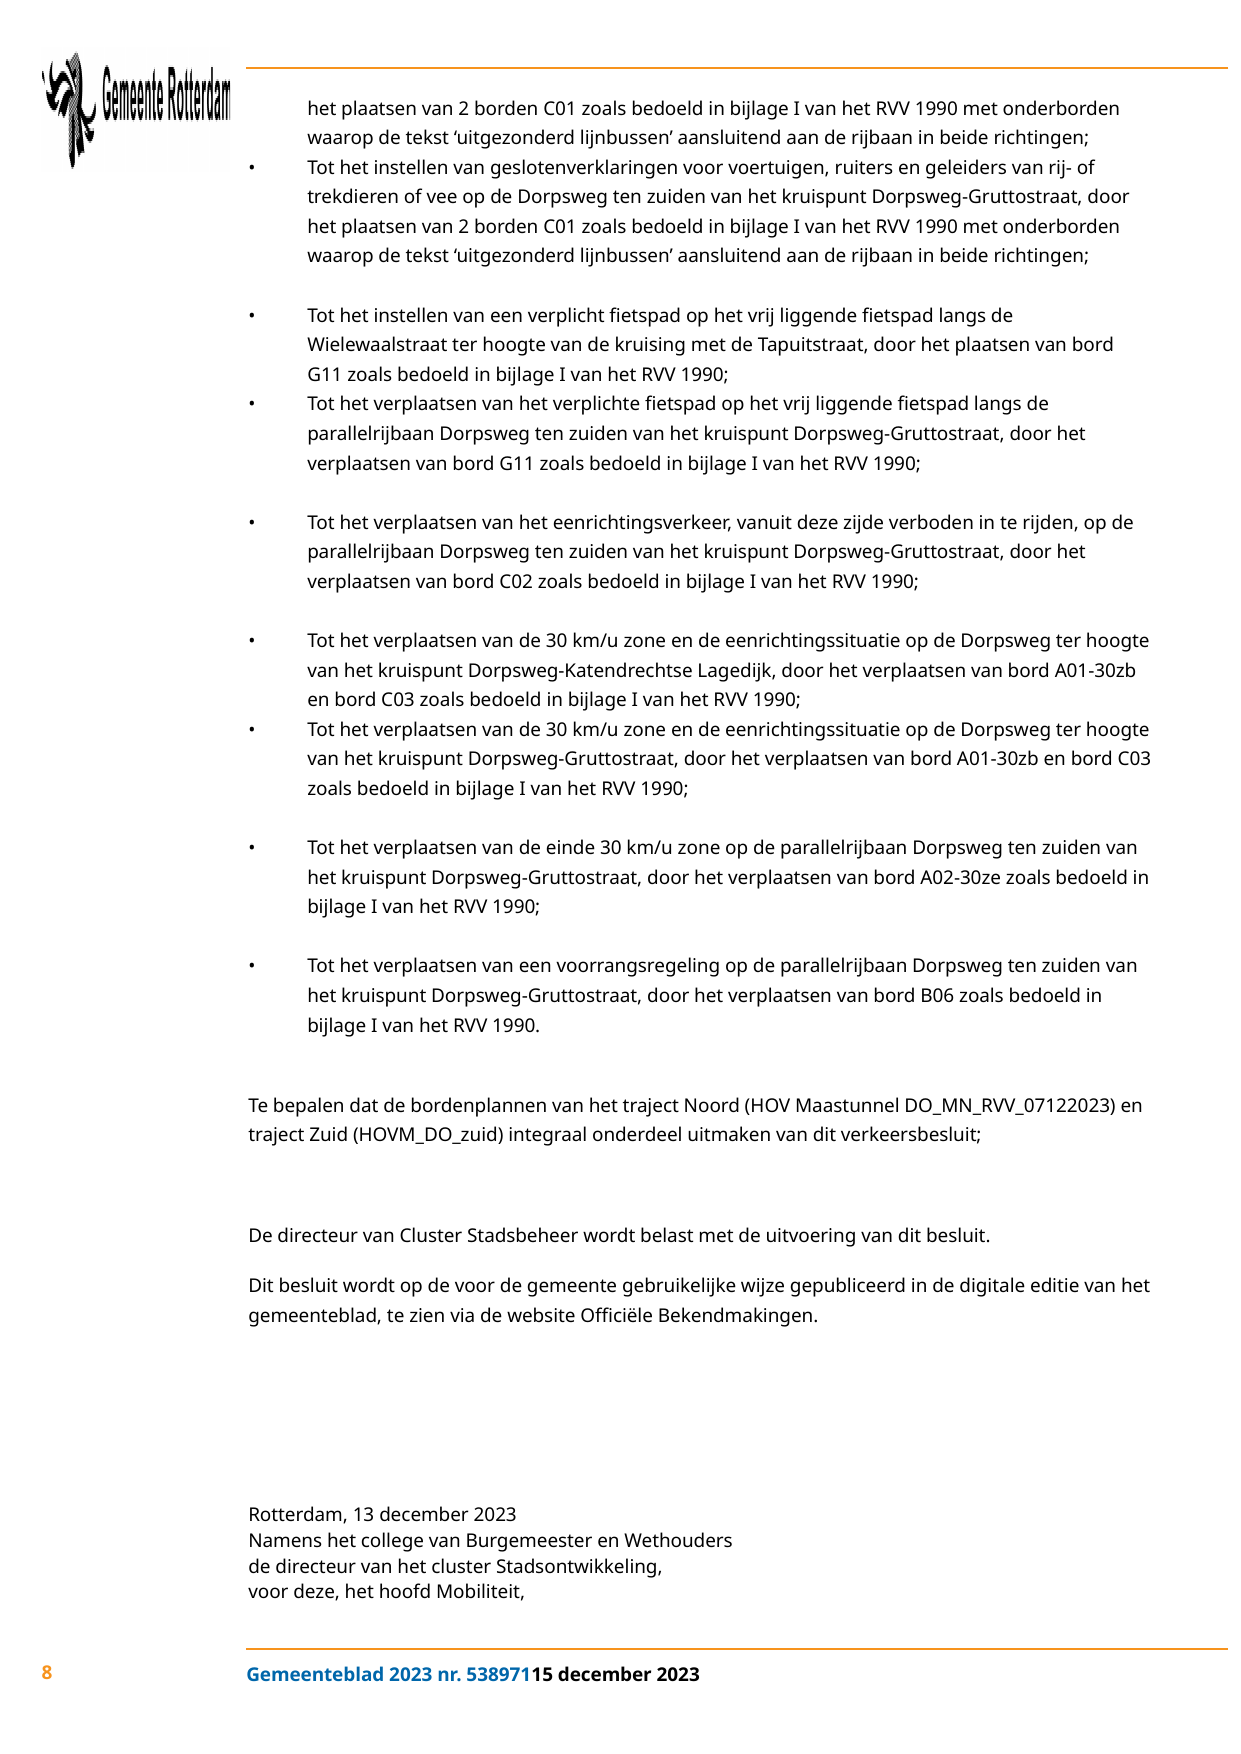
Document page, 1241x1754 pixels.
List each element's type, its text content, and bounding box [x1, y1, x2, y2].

text De directeur van Cluster Stadsbeheer wordt belast met de uitvoering van dit besluit. [248, 1222, 1152, 1248]
text Dit besluit wordt op de voor de gemeente gebruikelijke wijze gepubliceerd in de digitale editie van het gemeenteblad, te zien via de website Officiële Bekendmakingen. [248, 1273, 1152, 1328]
text voor deze, het hoofd Mobiliteit, [248, 1578, 1152, 1604]
list Tot het verplaatsen van het eenrichtingsverkeer, vanuit deze zijde verboden in te rijden, op de parallelrijbaan Dorpsweg ten zuiden van het kruispunt Dorpsweg-Gruttostraat, door het verplaatsen van bord C02 zoals bedoeld in bijlage I van het RVV 1990; [248, 509, 1152, 594]
list Tot het verplaatsen van het verplichte fietspad op het vrij liggende fietspad langs de parallelrijbaan Dorpsweg ten zuiden van het kruispunt Dorpsweg-Gruttostraat, door het verplaatsen van bord G11 zoals bedoeld in bijlage I van het RVV 1990; [248, 391, 1152, 476]
list Tot het verplaatsen van de 30 km/u zone en de eenrichtingssituatie op de Dorpsweg ter hoogte van het kruispunt Dorpsweg-Katendrechtse Lagedijk, door het verplaatsen van bord A01-30zb en bord C03 zoals bedoeld in bijlage I van het RVV 1990; [248, 627, 1152, 712]
list Tot het instellen van geslotenverklaringen voor voertuigen, ruiters en geleiders van rij- of trekdieren of vee op de Dorpsweg ten zuiden van het kruispunt Dorpsweg-Gruttostraat, door het plaatsen van 2 borden C01 zoals bedoeld in bijlage I van het RVV 1990 met onderborden waarop de tekst ‘uitgezonderd lijnbussen’ aansluitend aan de rijbaan in beide richtingen; [248, 154, 1152, 268]
list Tot het verplaatsen van de 30 km/u zone en de eenrichtingssituatie op de Dorpsweg ter hoogte van het kruispunt Dorpsweg-Gruttostraat, door het verplaatsen van bord A01-30zb en bord C03 zoals bedoeld in bijlage I van het RVV 1990; [248, 716, 1152, 801]
text Namens het college van Burgemeester en Wethouders [248, 1527, 1152, 1553]
list Tot het instellen van een verplicht fietspad op het vrij liggende fietspad langs de Wielewaalstraat ter hoogte van de kruising met de Tapuitstraat, door het plaatsen van bord G11 zoals bedoeld in bijlage I van het RVV 1990; [248, 302, 1152, 387]
picture [41, 47, 231, 172]
list Tot het verplaatsen van de einde 30 km/u zone op de parallelrijbaan Dorpsweg ten zuiden van het kruispunt Dorpsweg-Gruttostraat, door het verplaatsen van bord A02-30ze zoals bedoeld in bijlage I van het RVV 1990; [248, 834, 1152, 919]
list Tot het verplaatsen van een voorrangsregeling op de parallelrijbaan Dorpsweg ten zuiden van het kruispunt Dorpsweg-Gruttostraat, door het verplaatsen van bord B06 zoals bedoeld in bijlage I van het RVV 1990. [248, 953, 1152, 1038]
list het plaatsen van 2 borden C01 zoals bedoeld in bijlage I van het RVV 1990 met onderborden waarop de tekst ‘uitgezonderd lijnbussen’ aansluitend aan de rijbaan in beide richtingen; [248, 95, 1152, 150]
text Te bepalen dat de bordenplannen van het traject Noord (HOV Maastunnel DO_MN_RVV_07122023) en traject Zuid (HOVM_DO_zuid) integraal onderdeel uitmaken van dit verkeersbesluit; [248, 1092, 1152, 1147]
text Rotterdam, 13 december 2023 [248, 1501, 1152, 1527]
text de directeur van het cluster Stadsontwikkeling, [248, 1553, 1152, 1578]
